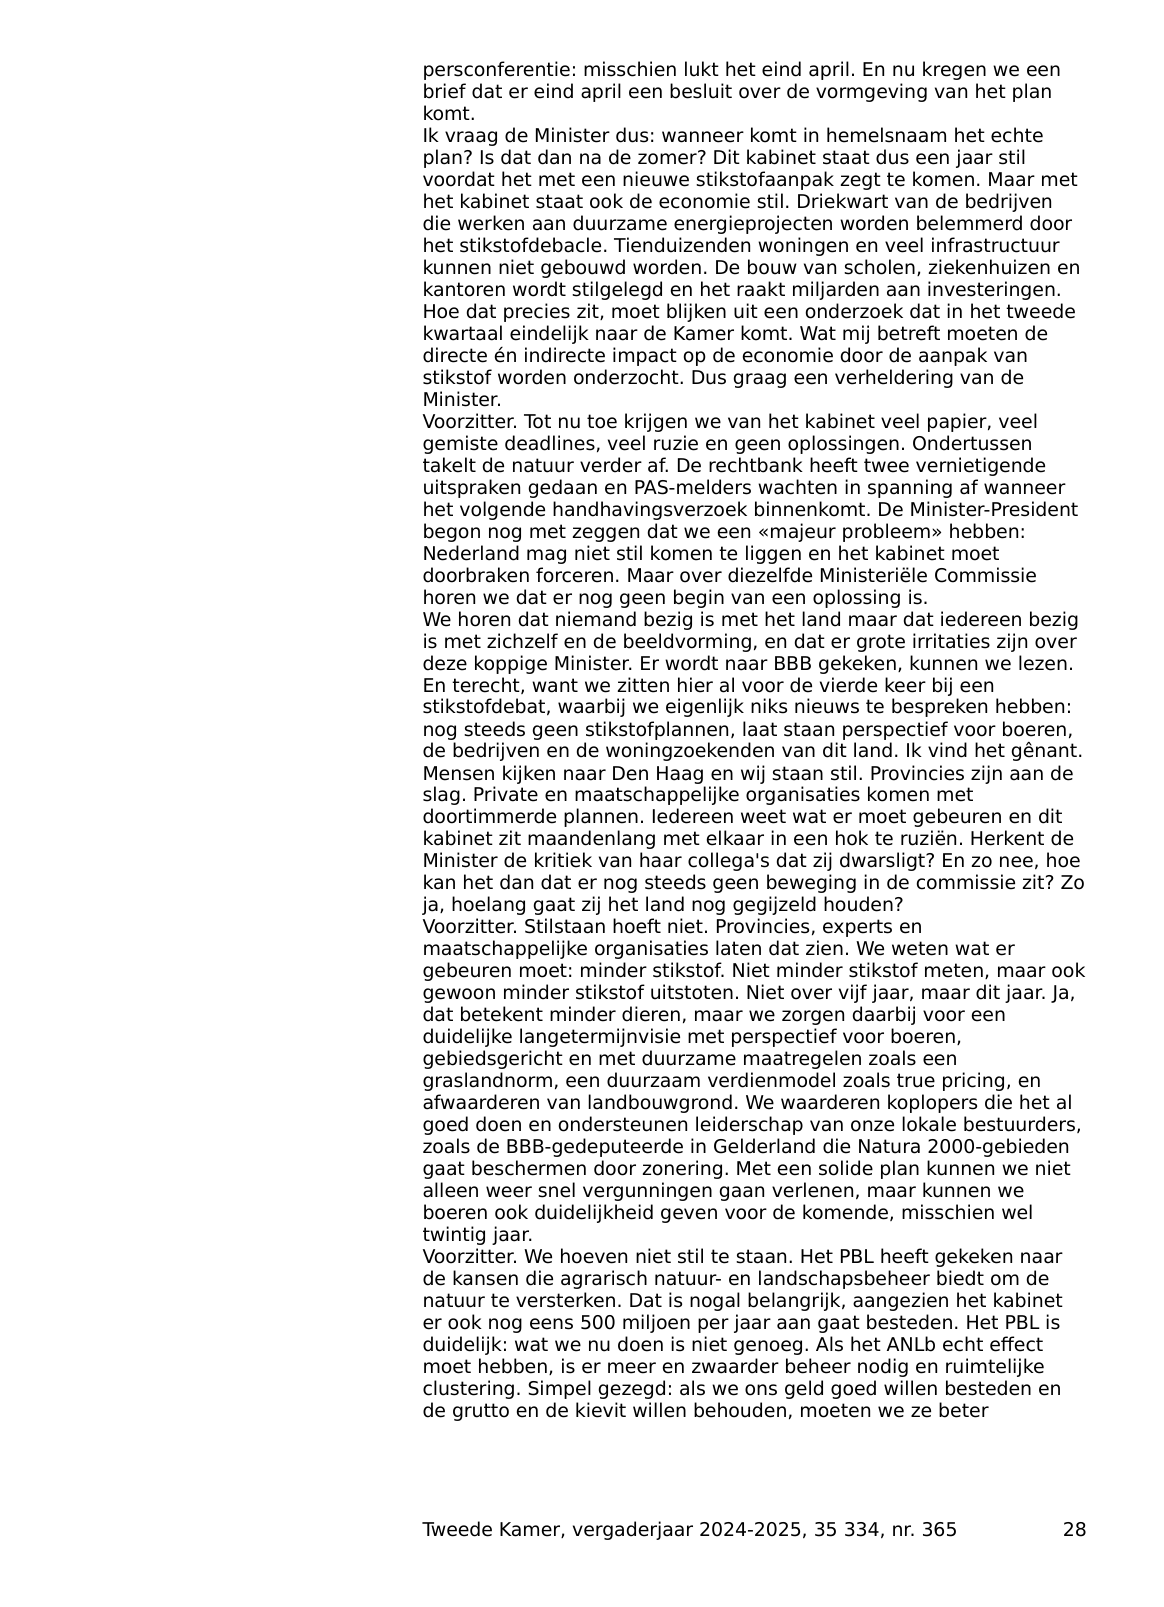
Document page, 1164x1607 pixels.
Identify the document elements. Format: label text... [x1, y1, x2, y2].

text Voorzitter. Tot nu toe krijgen we van het kabinet veel papier, veel gemiste deadlines, veel ruzie en geen oplossingen. Ondertussen takelt de natuur verder af. De rechtbank heeft twee vernietigende uitspraken gedaan en PAS-melders wachten in spanning af wanneer het volgende handhavingsverzoek binnenkomt. De Minister-President begon nog met zeggen dat we een «majeur probleem» hebben: Nederland mag niet stil komen te liggen en het kabinet moet doorbraken forceren. Maar over diezelfde Ministeriële Commissie horen we dat er nog geen begin van een oplossing is. [422, 411, 1087, 608]
text Voorzitter. We hoeven niet stil te staan. Het PBL heeft gekeken naar de kansen die agrarisch natuur- en landschapsbeheer biedt om de natuur te versterken. Dat is nogal belangrijk, aangezien het kabinet er ook nog eens 500 miljoen per jaar aan gaat besteden. Het PBL is duidelijk: wat we nu doen is niet genoeg. Als het ANLb echt effect moet hebben, is er meer en zwaarder beheer nodig en ruimtelijke clustering. Simpel gezegd: als we ons geld goed willen besteden en de grutto en de kievit willen behouden, moeten we ze beter [422, 1246, 1087, 1422]
text persconferentie: misschien lukt het eind april. En nu kregen we een brief dat er eind april een besluit over de vormgeving van het plan komt. [422, 59, 1087, 125]
text We horen dat niemand bezig is met het land maar dat iedereen bezig is met zichzelf en de beeldvorming, en dat er grote irritaties zijn over deze koppige Minister. Er wordt naar BBB gekeken, kunnen we lezen. En terecht, want we zitten hier al voor de vierde keer bij een stikstofdebat, waarbij we eigenlijk niks nieuws te bespreken hebben: nog steeds geen stikstofplannen, laat staan perspectief voor boeren, de bedrijven en de woningzoekenden van dit land. Ik vind het gênant. Mensen kijken naar Den Haag en wij staan stil. Provincies zijn aan de slag. Private en maatschappelijke organisaties komen met doortimmerde plannen. Iedereen weet wat er moet gebeuren en dit kabinet zit maandenlang met elkaar in een hok te ruziën. Herkent de Minister de kritiek van haar collega's dat zij dwarsligt? En zo nee, hoe kan het dan dat er nog steeds geen beweging in de commissie zit? Zo ja, hoelang gaat zij het land nog gegijzeld houden? [422, 608, 1087, 916]
text Ik vraag de Minister dus: wanneer komt in hemelsnaam het echte plan? Is dat dan na de zomer? Dit kabinet staat dus een jaar stil voordat het met een nieuwe stikstofaanpak zegt te komen. Maar met het kabinet staat ook de economie stil. Driekwart van de bedrijven die werken aan duurzame energieprojecten worden belemmerd door het stikstofdebacle. Tienduizenden woningen en veel infrastructuur kunnen niet gebouwd worden. De bouw van scholen, ziekenhuizen en kantoren wordt stilgelegd en het raakt miljarden aan investeringen. Hoe dat precies zit, moet blijken uit een onderzoek dat in het tweede kwartaal eindelijk naar de Kamer komt. Wat mij betreft moeten de directe én indirecte impact op de economie door de aanpak van stikstof worden onderzocht. Dus graag een verheldering van de Minister. [422, 125, 1087, 411]
text Voorzitter. Stilstaan hoeft niet. Provincies, experts en maatschappelijke organisaties laten dat zien. We weten wat er gebeuren moet: minder stikstof. Niet minder stikstof meten, maar ook gewoon minder stikstof uitstoten. Niet over vijf jaar, maar dit jaar. Ja, dat betekent minder dieren, maar we zorgen daarbij voor een duidelijke langetermijnvisie met perspectief voor boeren, gebiedsgericht en met duurzame maatregelen zoals een graslandnorm, een duurzaam verdienmodel zoals true pricing, en afwaarderen van landbouwgrond. We waarderen koplopers die het al goed doen en ondersteunen leiderschap van onze lokale bestuurders, zoals de BBB-gedeputeerde in Gelderland die Natura 2000-gebieden gaat beschermen door zonering. Met een solide plan kunnen we niet alleen weer snel vergunningen gaan verlenen, maar kunnen we boeren ook duidelijkheid geven voor de komende, misschien wel twintig jaar. [422, 916, 1087, 1246]
